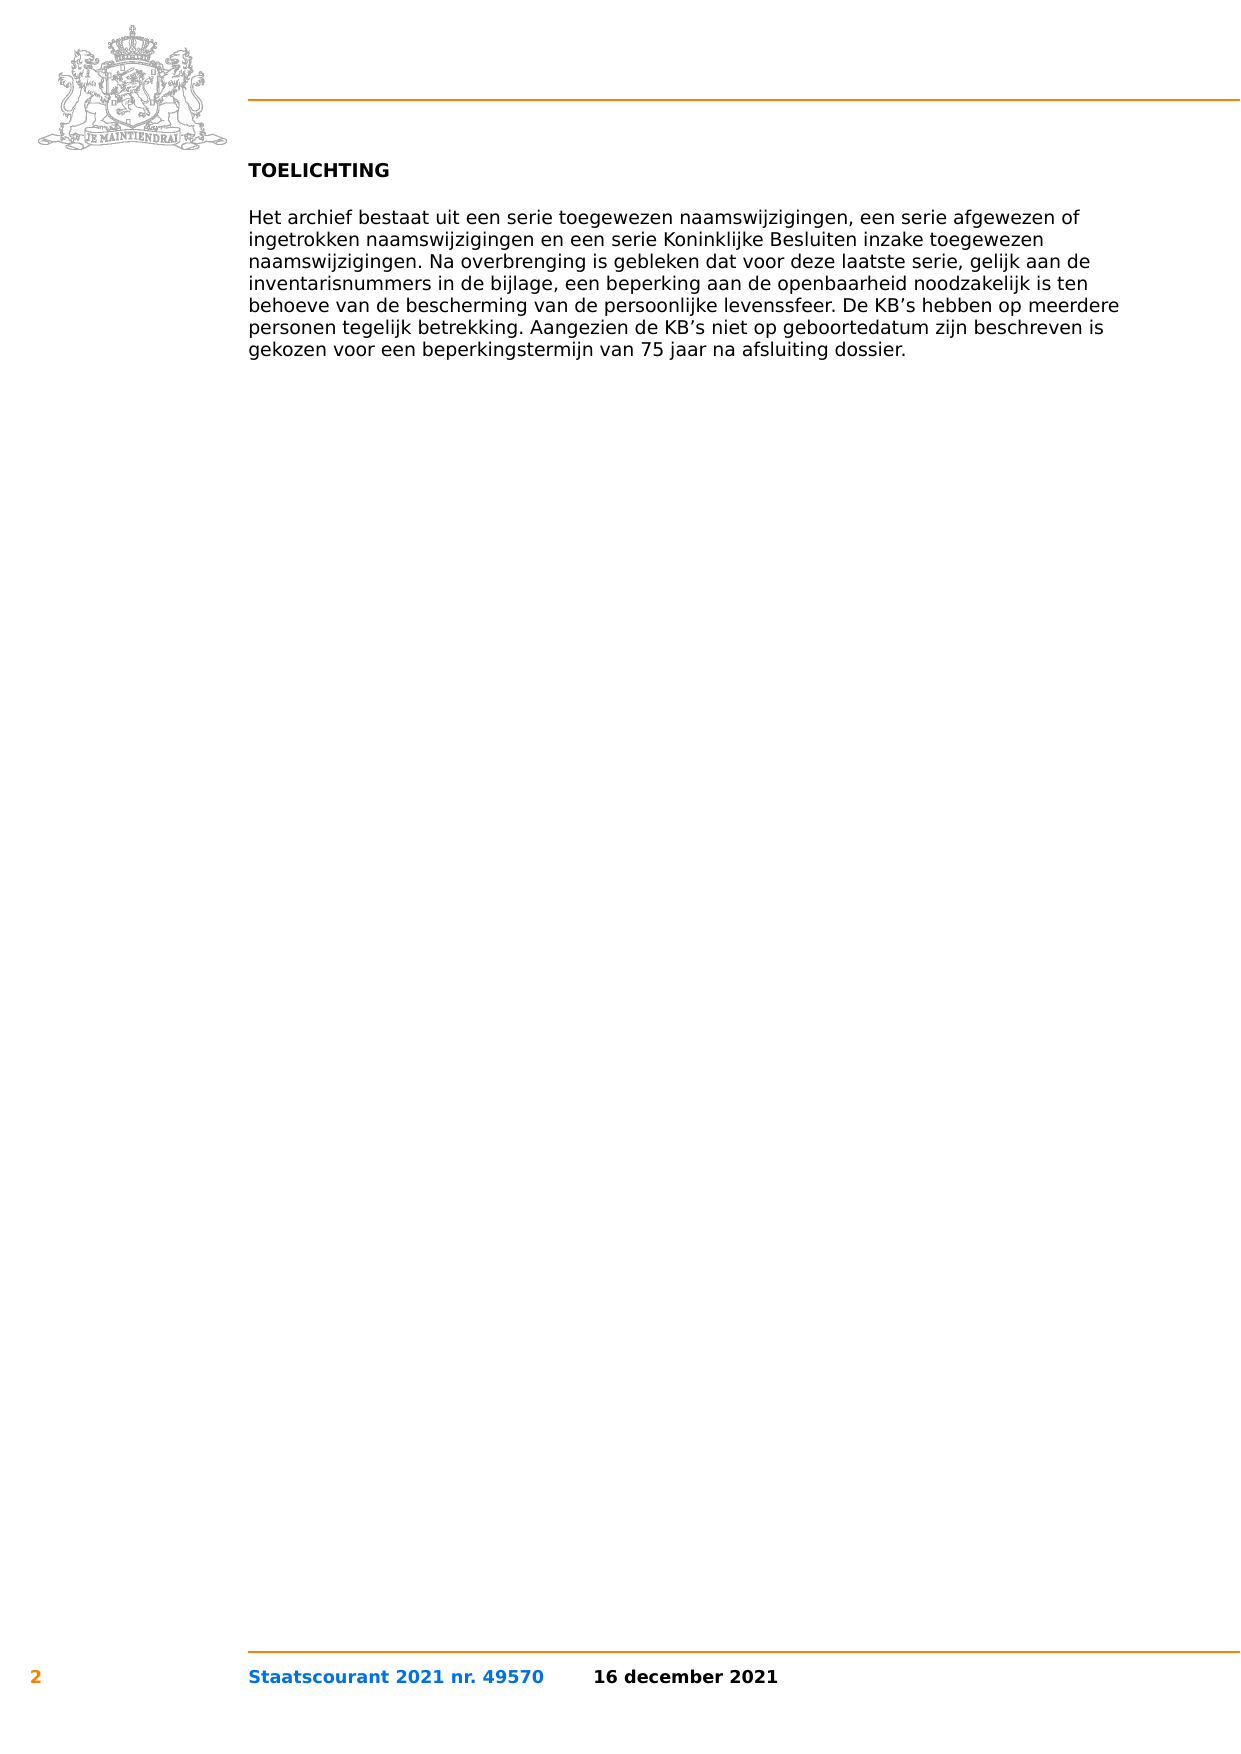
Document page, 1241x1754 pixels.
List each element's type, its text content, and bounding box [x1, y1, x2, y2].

subtitle TOELICHTING [248, 160, 1163, 182]
picture [38, 25, 227, 150]
text Het archief bestaat uit een serie toegewezen naamswijzigingen, een serie afgewezen of ingetrokken naamswijzigingen en een serie Koninklijke Besluiten inzake toegewezen naamswijzigingen. Na overbrenging is gebleken dat voor deze laatste serie, gelijk aan de inventarisnummers in de bijlage, een beperking aan de openbaarheid noodzakelijk is ten behoeve van de bescherming van de persoonlijke levenssfeer. De KB’s hebben op meerdere personen tegelijk betrekking. Aangezien de KB’s niet op geboortedatum zijn beschreven is gekozen voor een beperkingstermijn van 75 jaar na afsluiting dossier. [248, 207, 1163, 361]
